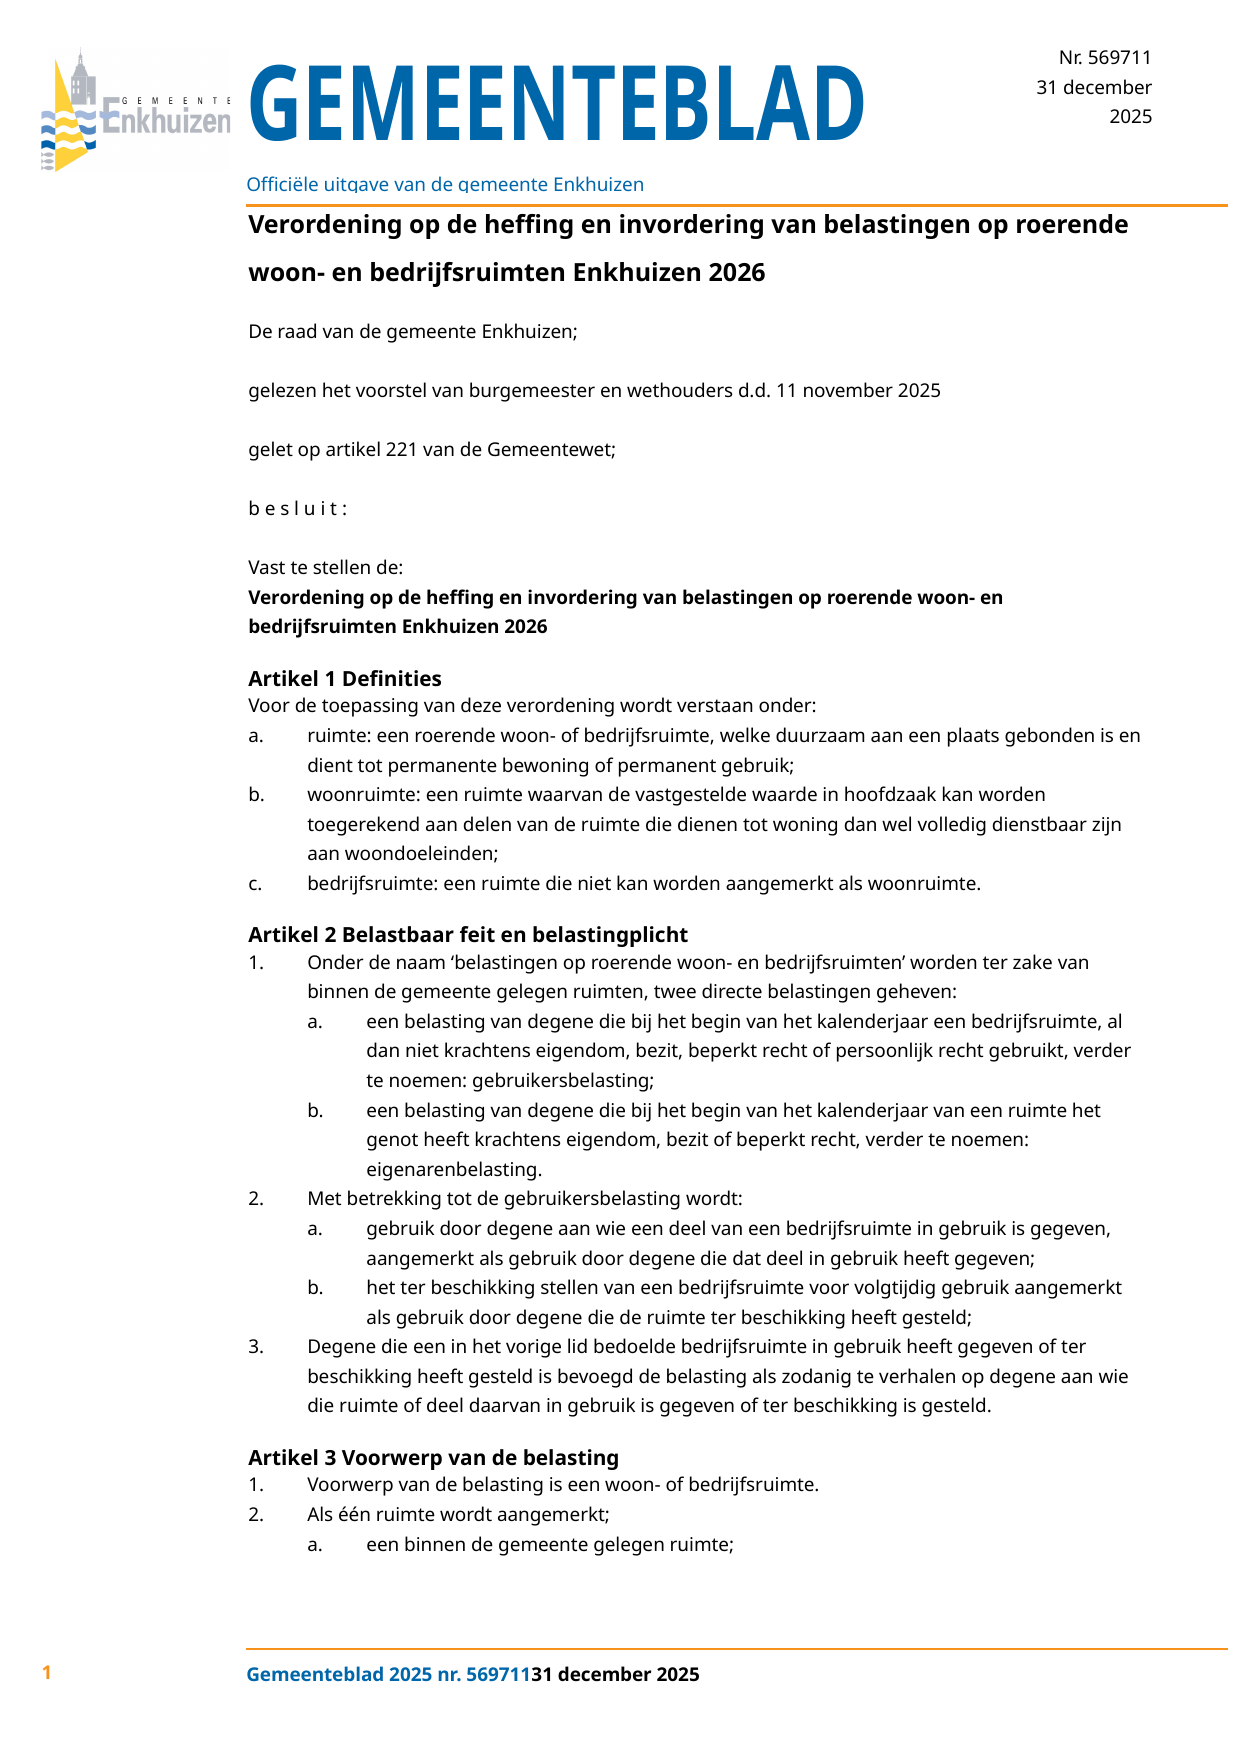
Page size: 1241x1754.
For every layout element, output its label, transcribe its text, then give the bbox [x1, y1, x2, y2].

list bedrijfsruimte: een ruimte die niet kan worden aangemerkt als woonruimte. [248, 870, 1152, 896]
list een belasting van degene die bij het begin van het kalenderjaar van een ruimte het genot heeft krachtens eigendom, bezit of beperkt recht, verder te noemen: eigenarenbelasting. [307, 1097, 1152, 1182]
list een binnen de gemeente gelegen ruimte; [307, 1531, 1152, 1556]
text gelet op artikel 221 van de Gemeentewet; [248, 436, 1152, 462]
text Vast te stellen de: [248, 554, 1152, 580]
text Artikel 1 Definities [248, 664, 1152, 693]
list Onder de naam ‘belastingen op roerende woon- en bedrijfsruimten’ worden ter zake van binnen de gemeente gelegen ruimten, twee directe belastingen geheven: [248, 949, 1152, 1004]
text b e s l u i t : [248, 495, 1152, 521]
text Artikel 2 Belastbaar feit en belastingplicht [248, 921, 1152, 949]
list Als één ruimte wordt aangemerkt; [248, 1501, 1152, 1527]
list woonruimte: een ruimte waarvan de vastgestelde waarde in hoofdzaak kan worden toegerekend aan delen van de ruimte die dienen tot woning dan wel volledig dienstbaar zijn aan woondoeleinden; [248, 781, 1152, 866]
list ruimte: een roerende woon- of bedrijfsruimte, welke duurzaam aan een plaats gebonden is en dient tot permanente bewoning of permanent gebruik; [248, 722, 1152, 777]
list een belasting van degene die bij het begin van het kalenderjaar een bedrijfsruimte, al dan niet krachtens eigendom, bezit, beperkt recht of persoonlijk recht gebruikt, verder te noemen: gebruikersbelasting; [307, 1008, 1152, 1093]
picture [41, 47, 231, 172]
text Verordening op de heffing en invordering van belastingen op roerende woon- en bedrijfsruimten Enkhuizen 2026 [248, 207, 1152, 288]
list Met betrekking tot de gebruikersbelasting wordt: [248, 1186, 1152, 1211]
text gelezen het voorstel van burgemeester en wethouders d.d. 11 november 2025 [248, 377, 1152, 403]
text De raad van de gemeente Enkhuizen; [248, 318, 1152, 344]
list gebruik door degene aan wie een deel van een bedrijfsruimte in gebruik is gegeven, aangemerkt als gebruik door degene die dat deel in gebruik heeft gegeven; [307, 1215, 1152, 1271]
text Artikel 3 Voorwerp van de belasting [248, 1443, 1152, 1472]
list Voorwerp van de belasting is een woon- of bedrijfsruimte. [248, 1472, 1152, 1497]
list Degene die een in het vorige lid bedoelde bedrijfsruimte in gebruik heeft gegeven of ter beschikking heeft gesteld is bevoegd de belasting als zodanig te verhalen op degene aan wie die ruimte of deel daarvan in gebruik is gegeven of ter beschikking is gesteld. [248, 1333, 1152, 1418]
list het ter beschikking stellen van een bedrijfsruimte voor volgtijdig gebruik aangemerkt als gebruik door degene die de ruimte ter beschikking heeft gesteld; [307, 1274, 1152, 1330]
text Verordening op de heffing en invordering van belastingen op roerende woon- en bedrijfsruimten Enkhuizen 2026 [248, 584, 1152, 639]
text Voor de toepassing van deze verordening wordt verstaan onder: [248, 693, 1152, 718]
